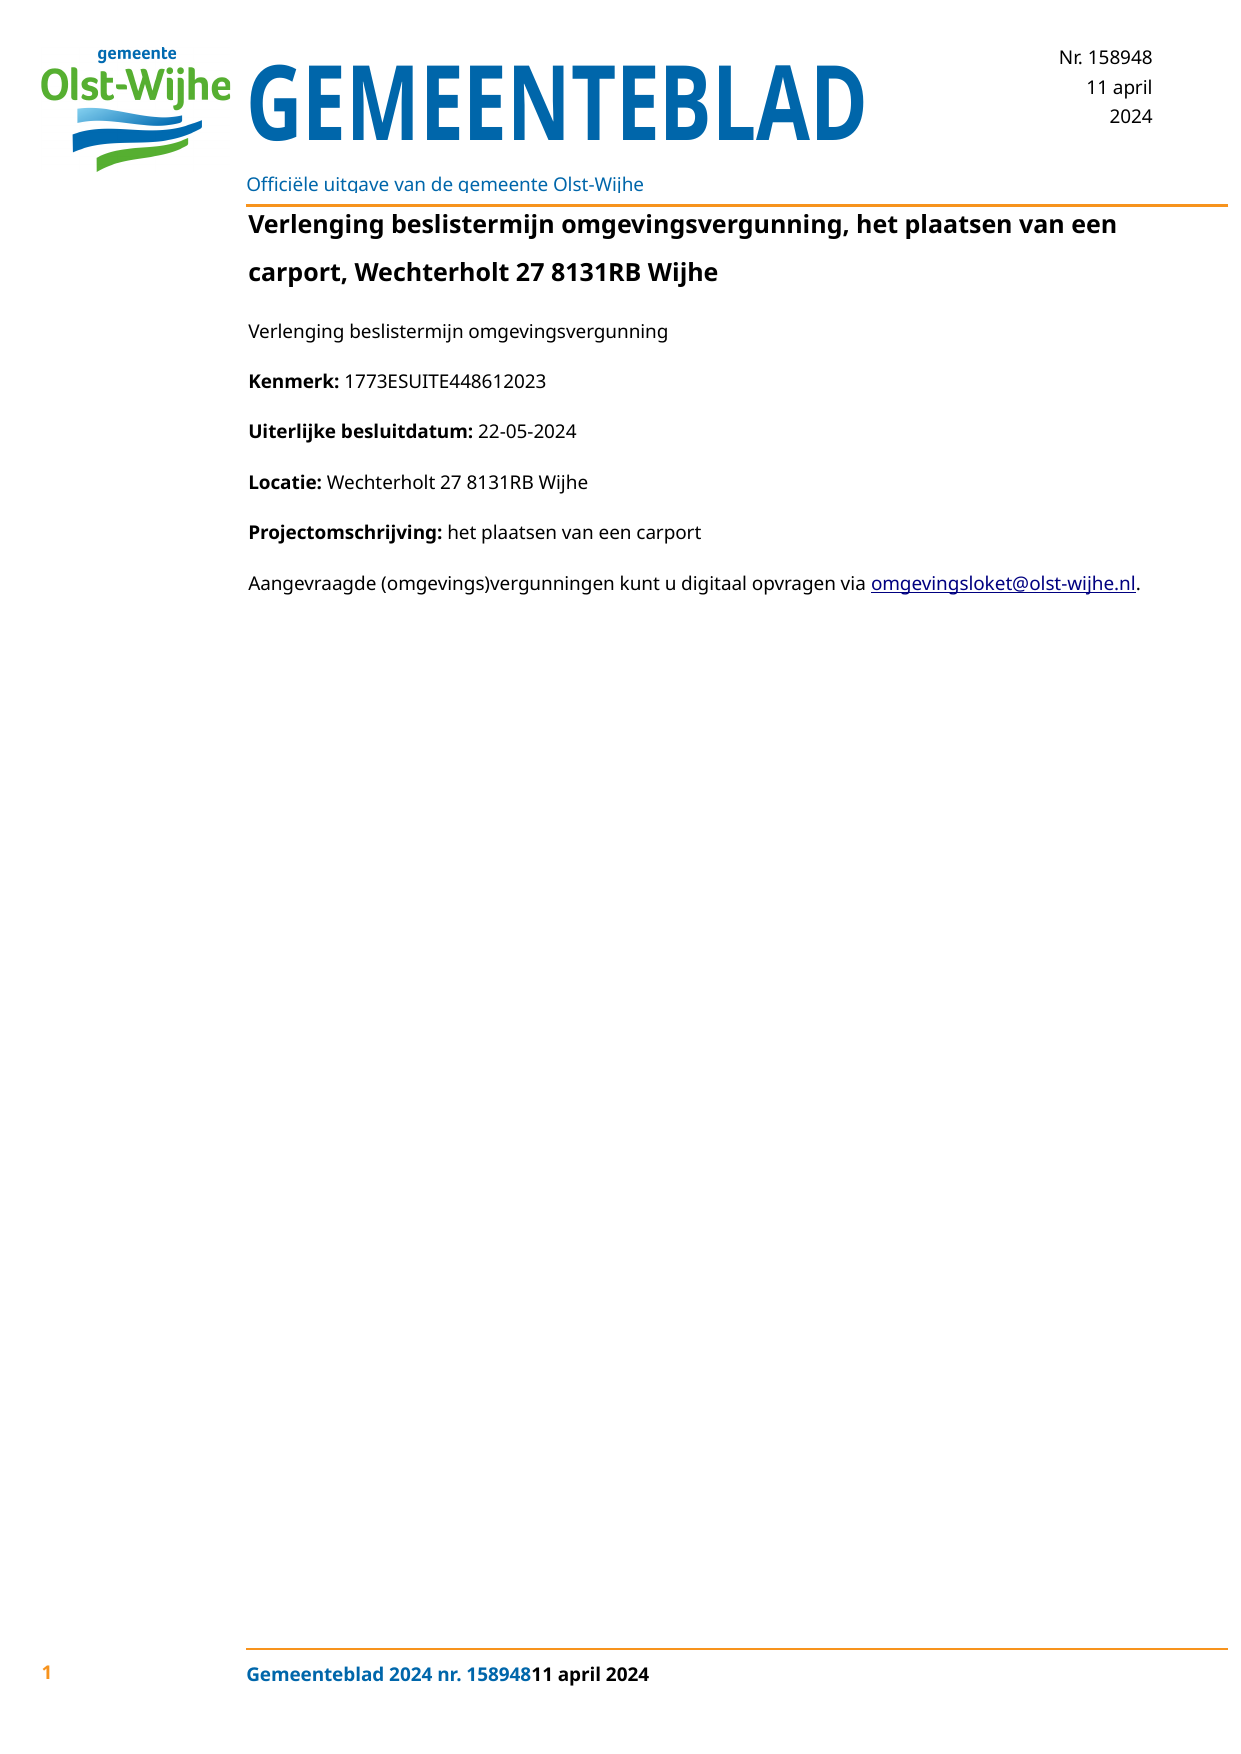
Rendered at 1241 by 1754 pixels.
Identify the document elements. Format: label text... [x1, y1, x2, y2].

text Projectomschrijving: het plaatsen van een carport [248, 519, 1152, 545]
text Locatie: Wechterholt 27 8131RB Wijhe [248, 469, 1152, 495]
text Verlenging beslistermijn omgevingsvergunning [248, 318, 1152, 344]
picture [41, 47, 231, 172]
text Uiterlijke besluitdatum: 22-05-2024 [248, 419, 1152, 444]
text Aangevraagde (omgevings)vergunningen kunt u digitaal opvragen via omgevingsloket@olst-wijhe.nl. [248, 570, 1152, 596]
text Kenmerk: 1773ESUITE448612023 [248, 368, 1152, 394]
text Verlenging beslistermijn omgevingsvergunning, het plaatsen van een carport, Wechterholt 27 8131RB Wijhe [248, 207, 1152, 288]
